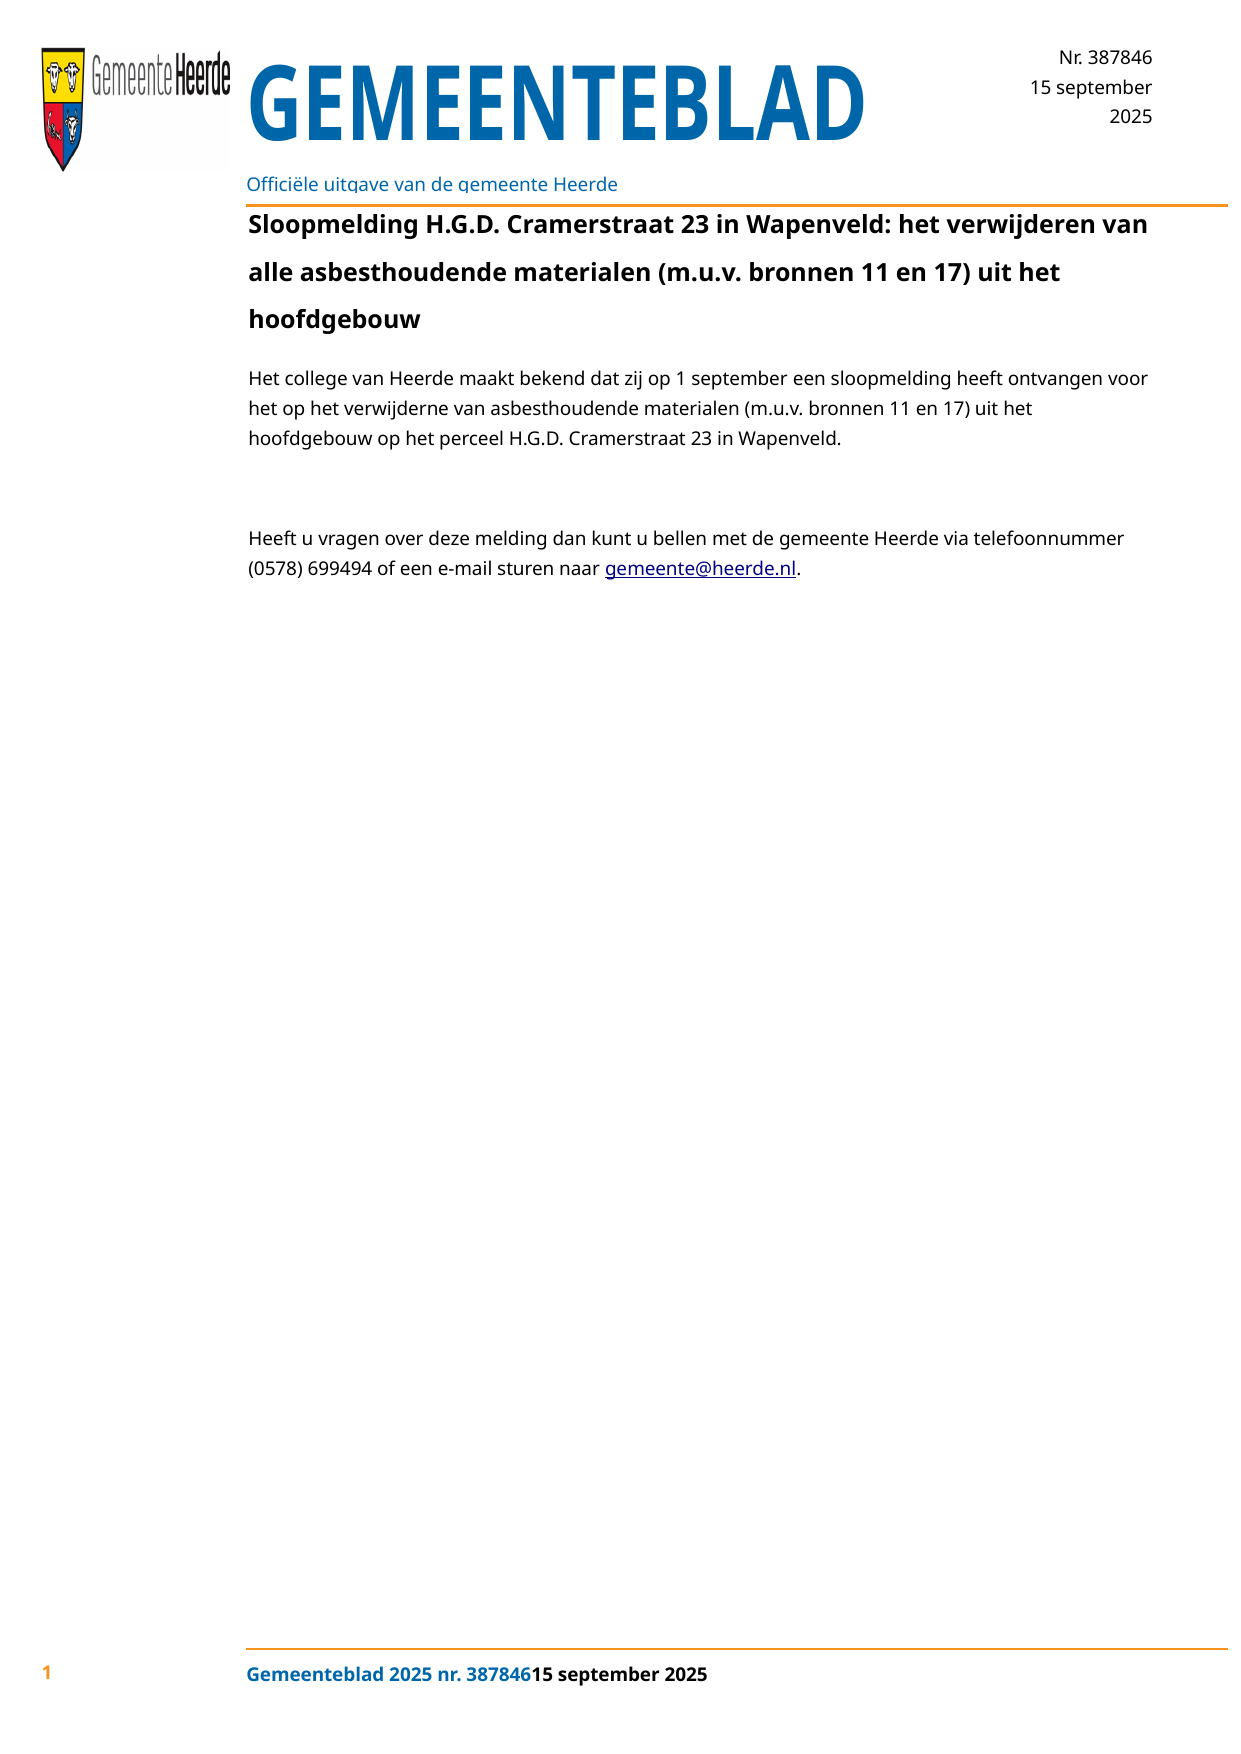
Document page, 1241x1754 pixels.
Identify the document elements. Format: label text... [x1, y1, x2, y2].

text Het college van Heerde maakt bekend dat zij op 1 september een sloopmelding heeft ontvangen voor het op het verwijderne van asbesthoudende materialen (m.u.v. bronnen 11 en 17) uit het hoofdgebouw op het perceel H.G.D. Cramerstraat 23 in Wapenveld. [248, 366, 1152, 450]
text Sloopmelding H.G.D. Cramerstraat 23 in Wapenveld: het verwijderen van alle asbesthoudende materialen (m.u.v. bronnen 11 en 17) uit het hoofdgebouw [248, 207, 1152, 336]
picture [41, 47, 231, 172]
text Heeft u vragen over deze melding dan kunt u bellen met de gemeente Heerde via telefoonnummer (0578) 699494 of een e-mail sturen naar gemeente@heerde.nl. [248, 526, 1152, 581]
